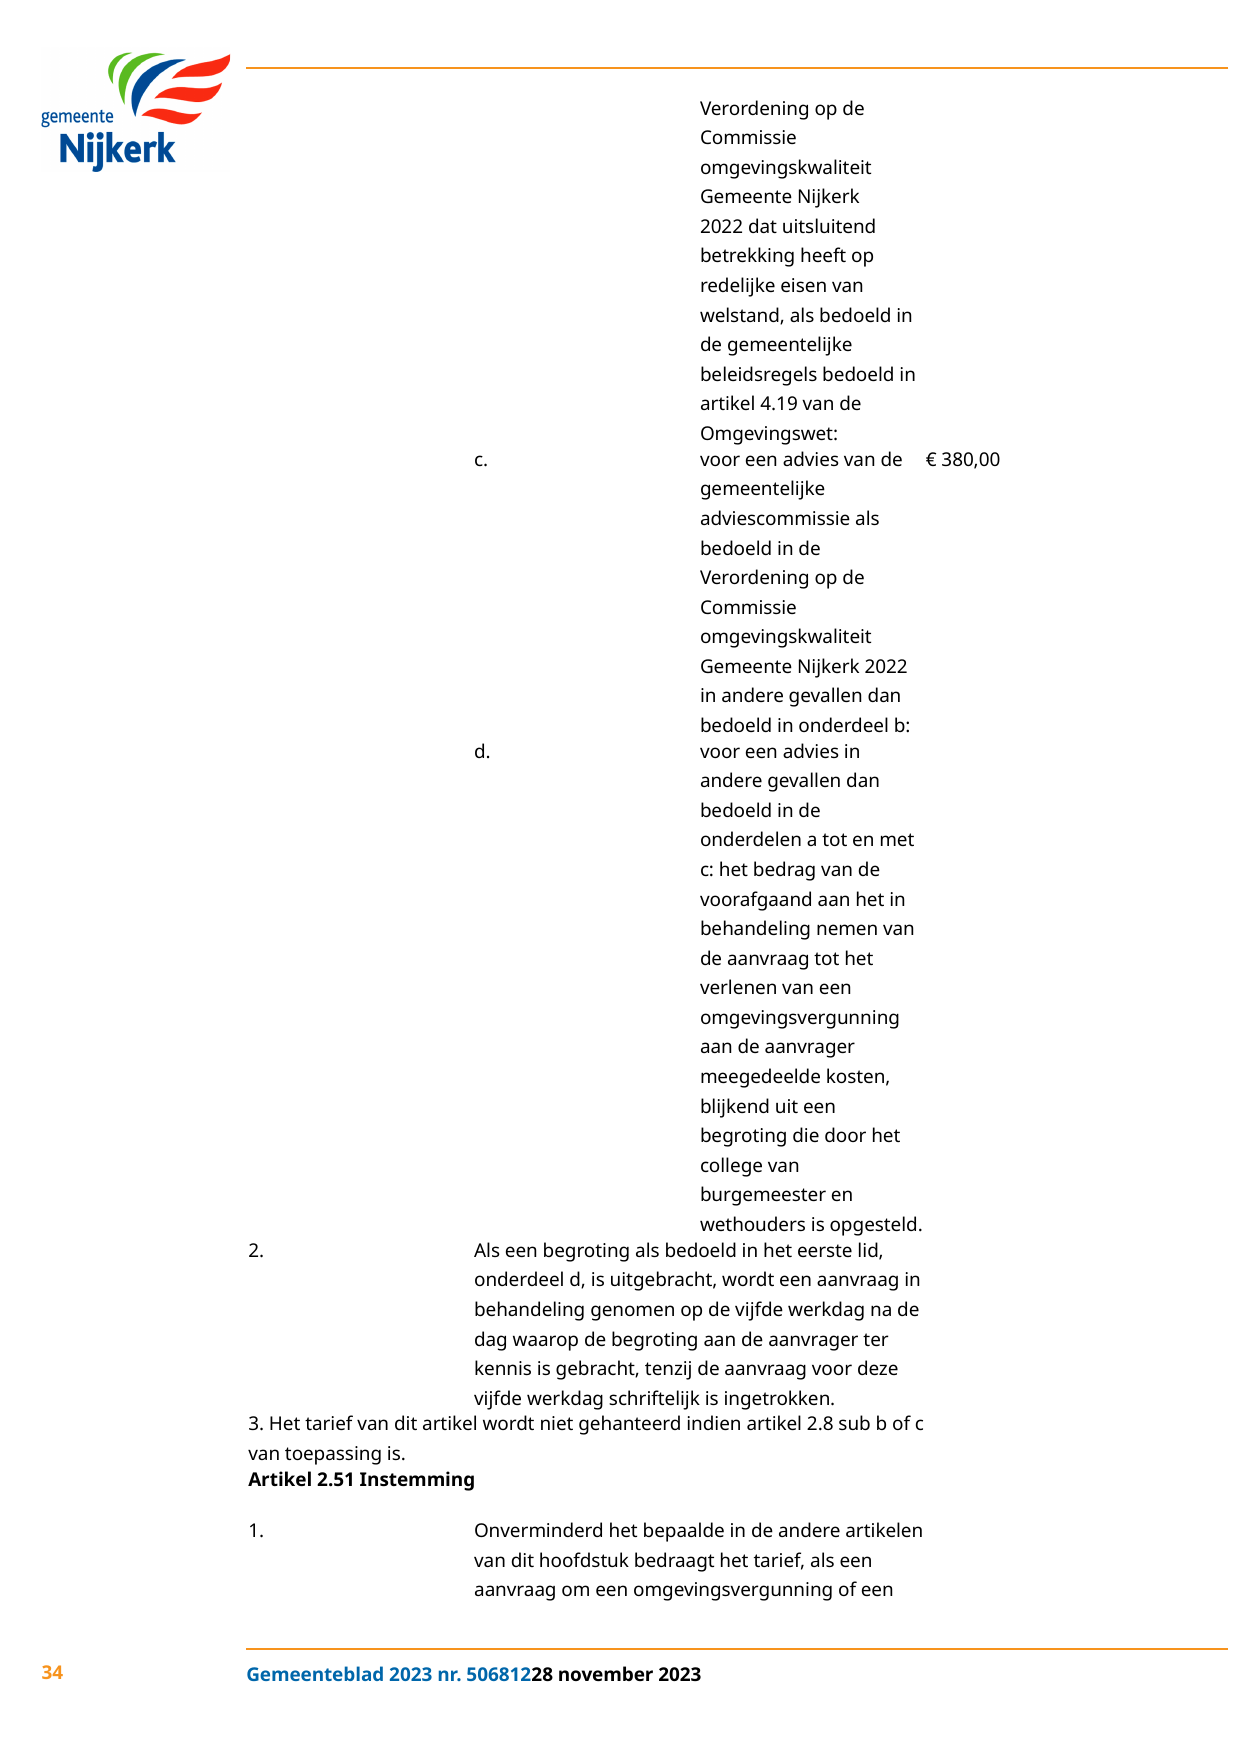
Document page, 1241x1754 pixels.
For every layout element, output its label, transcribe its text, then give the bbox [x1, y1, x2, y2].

table_cell [248, 738, 474, 1237]
table_cell d. [474, 738, 700, 1237]
table_cell [474, 95, 700, 446]
table_cell [248, 446, 474, 738]
picture [41, 47, 231, 172]
table_cell 2. [248, 1237, 474, 1411]
table_cell Verordening op de Commissie omgevingskwaliteit Gemeente Nijkerk 2022 dat uitsluitend betrekking heeft op redelijke eisen van welstand, als bedoeld in de gemeentelijke beleidsregels bedoeld in artikel 4.19 van de Omgevingswet: [700, 95, 926, 446]
table_cell [926, 95, 1152, 446]
table_cell Onverminderd het bepaalde in de andere artikelen van dit hoofdstuk bedraagt het tarief, als een aanvraag om een omgevingsvergunning of een [474, 1518, 926, 1602]
table_cell Artikel 2.51 Instemming [248, 1466, 926, 1492]
table_cell 1. [248, 1518, 474, 1602]
table_cell c. [474, 446, 700, 738]
table_cell € 380,00 [926, 446, 1152, 738]
table_cell voor een advies in andere gevallen dan bedoeld in de onderdelen a tot en met c: het bedrag van de voorafgaand aan het in behandeling nemen van de aanvraag tot het verlenen van een omgevingsvergunning aan de aanvrager meegedeelde kosten, blijkend uit een begroting die door het college van burgemeester en wethouders is opgesteld. [700, 738, 926, 1237]
table_cell [248, 95, 474, 446]
table_cell voor een advies van de gemeentelijke adviescommissie als bedoeld in de Verordening op de Commissie omgevingskwaliteit Gemeente Nijkerk 2022 in andere gevallen dan bedoeld in onderdeel b: [700, 446, 926, 738]
table_cell Als een begroting als bedoeld in het eerste lid, onderdeel d, is uitgebracht, wordt een aanvraag in behandeling genomen op de vijfde werkdag na de dag waarop de begroting aan de aanvrager ter kennis is gebracht, tenzij de aanvraag voor deze vijfde werkdag schriftelijk is ingetrokken. [474, 1237, 926, 1411]
table_cell [926, 1466, 1152, 1492]
table_cell [926, 738, 1152, 1237]
table_cell [926, 1492, 1152, 1517]
table_cell [926, 1237, 1152, 1411]
table_cell [248, 1492, 926, 1517]
table_cell 3. Het tarief van dit artikel wordt niet gehanteerd indien artikel 2.8 sub b of c van toepassing is. [248, 1411, 926, 1466]
table_cell [926, 1411, 1152, 1466]
table_cell [926, 1518, 1152, 1602]
